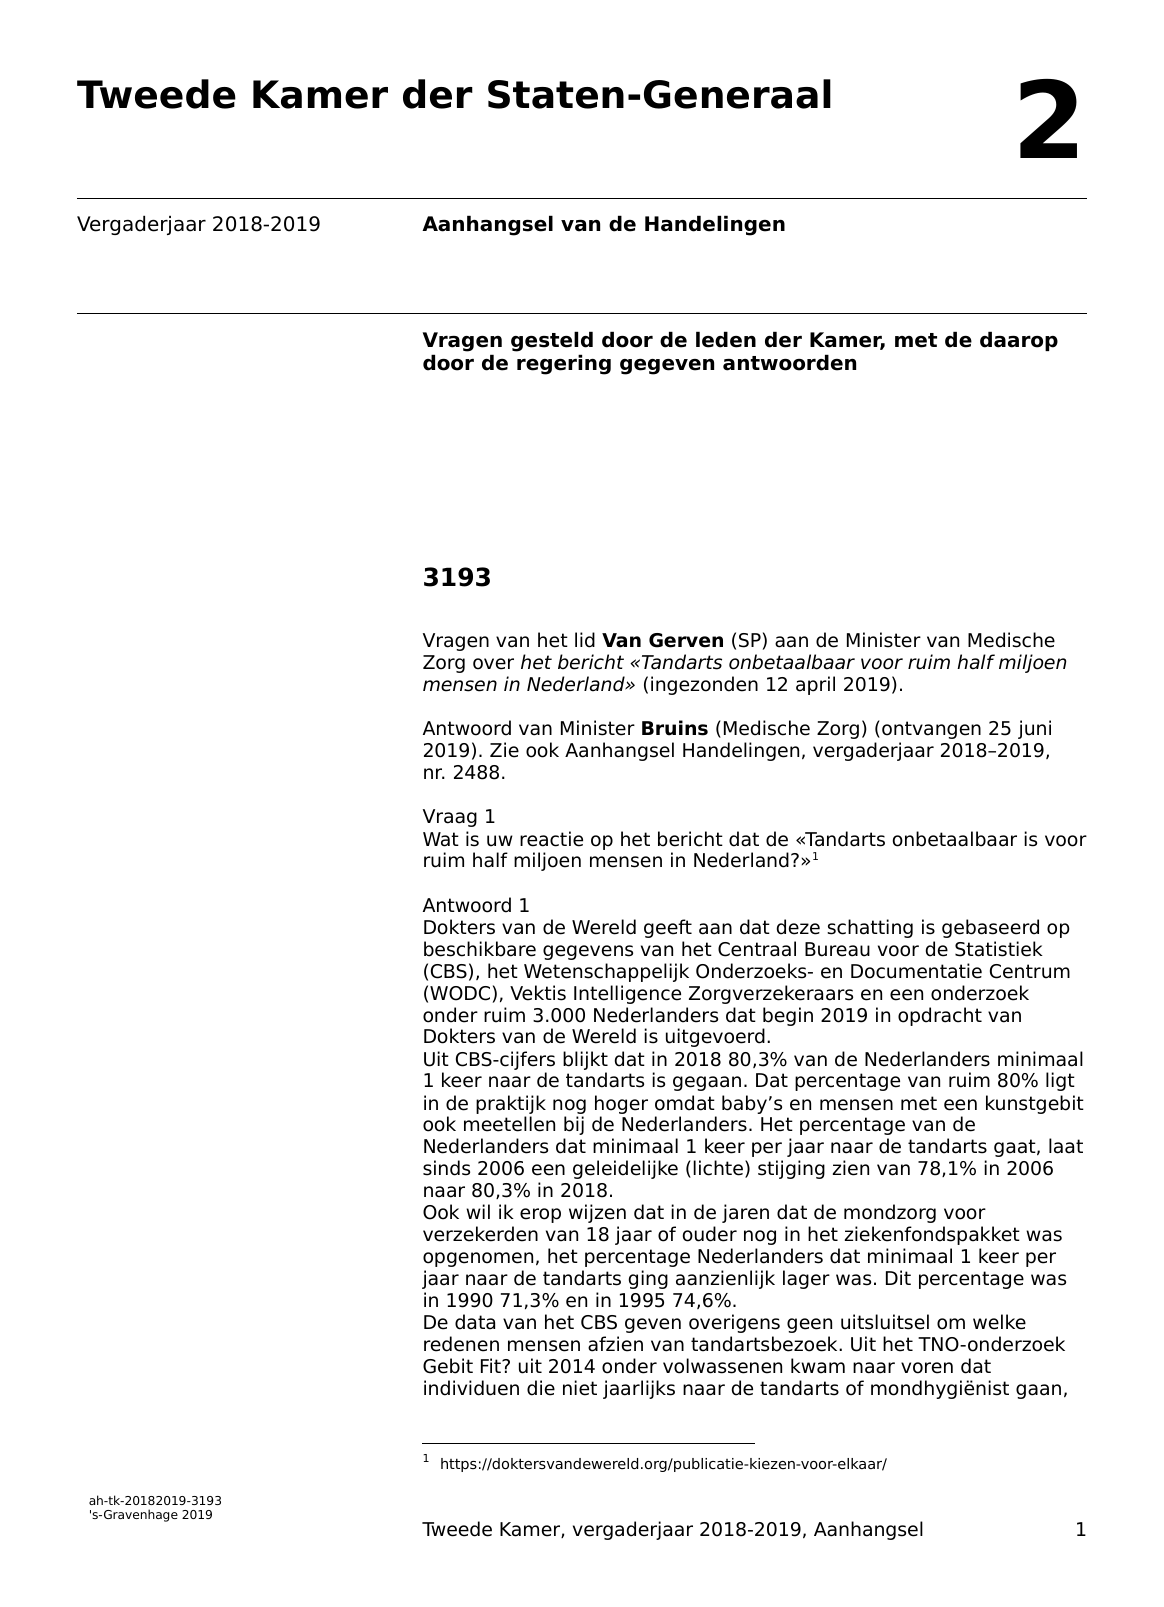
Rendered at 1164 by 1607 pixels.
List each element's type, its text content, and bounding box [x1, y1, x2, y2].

text Wat is uw reactie op het bericht dat de «Tandarts onbetaalbaar is voor ruim half miljoen mensen in Nederland?» [422, 828, 1087, 872]
text De data van het CBS geven overigens geen uitsluitsel om welke redenen mensen afzien van tandartsbezoek. Uit het TNO-onderzoek Gebit Fit? uit 2014 onder volwassenen kwam naar voren dat individuen die niet jaarlijks naar de tandarts of mondhygiënist gaan, [422, 1312, 1087, 1400]
text https://doktersvandewereld.org/publicatie-kiezen-voor-elkaar/ [422, 1452, 1087, 1474]
text Antwoord 1 [422, 894, 1087, 917]
text ah-tk-20182019-3193 [88, 1494, 323, 1508]
table_header 2 [886, 59, 1087, 198]
text Vraag 1 [422, 806, 1087, 828]
table_cell [77, 314, 422, 375]
table_cell Aanhangsel van de Handelingen [422, 199, 1087, 313]
text Uit CBS-cijfers blijkt dat in 2018 80,3% van de Nederlanders minimaal 1 keer naar de tandarts is gegaan. Dat percentage van ruim 80% ligt in de praktijk nog hoger omdat baby’s en mensen met een kunstgebit ook meetellen bij de Nederlanders. Het percentage van de Nederlanders dat minimaal 1 keer per jaar naar de tandarts gaat, laat sinds 2006 een geleidelijke (lichte) stijging zien van 78,1% in 2006 naar 80,3% in 2018. [422, 1048, 1087, 1202]
text 3193 [422, 563, 1087, 592]
table_cell Vergaderjaar 2018-2019 [77, 199, 422, 313]
text Ook wil ik erop wijzen dat in de jaren dat de mondzorg voor verzekerden van 18 jaar of ouder nog in het ziekenfondspakket was opgenomen, het percentage Nederlanders dat minimaal 1 keer per jaar naar de tandarts ging aanzienlijk lager was. Dit percentage was in 1990 71,3% en in 1995 74,6%. [422, 1202, 1087, 1312]
text Vragen van het lid Van Gerven (SP) aan de Minister van Medische Zorg over het bericht «Tandarts onbetaalbaar voor ruim half miljoen mensen in Nederland» (ingezonden 12 april 2019). [422, 630, 1087, 696]
text Dokters van de Wereld geeft aan dat deze schatting is gebaseerd op beschikbare gegevens van het Centraal Bureau voor de Statistiek (CBS), het Wetenschappelijk Onderzoeks- en Documentatie Centrum (WODC), Vektis Intelligence Zorgverzekeraars en een onderzoek onder ruim 3.000 Nederlanders dat begin 2019 in opdracht van Dokters van de Wereld is uitgevoerd. [422, 917, 1087, 1048]
text Antwoord van Minister Bruins (Medische Zorg) (ontvangen 25 juni 2019). Zie ook Aanhangsel Handelingen, vergaderjaar 2018–2019, nr. 2488. [422, 718, 1087, 784]
table_cell Vragen gesteld door de leden der Kamer, met de daarop door de regering gegeven antwoorden [422, 314, 1087, 375]
text 's-Gravenhage 2019 [88, 1508, 323, 1522]
table_header Tweede Kamer der Staten-Generaal [77, 59, 886, 198]
